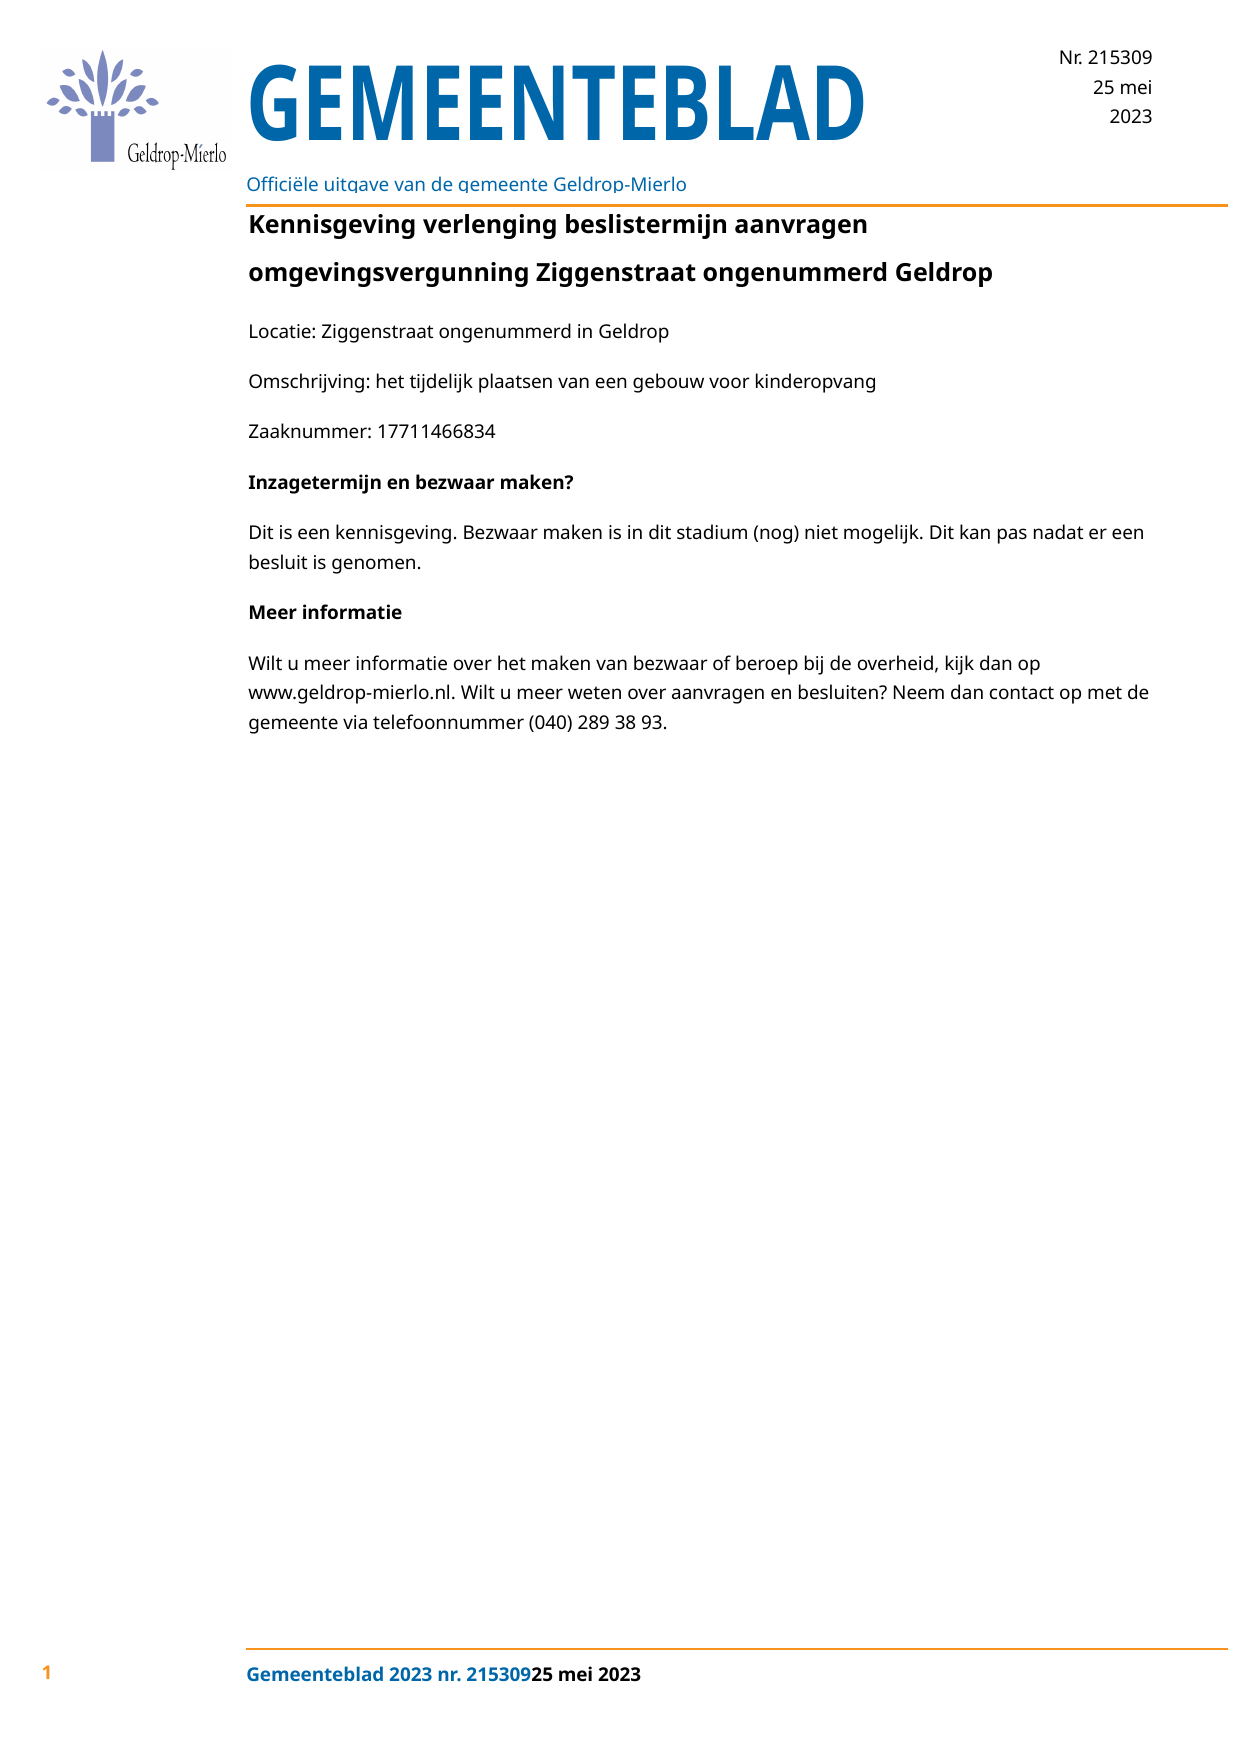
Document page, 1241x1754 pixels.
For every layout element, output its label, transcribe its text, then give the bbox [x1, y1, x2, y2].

text Omschrijving: het tijdelijk plaatsen van een gebouw voor kinderopvang [248, 368, 1152, 394]
text Dit is een kennisgeving. Bezwaar maken is in dit stadium (nog) niet mogelijk. Dit kan pas nadat er een besluit is genomen. [248, 519, 1152, 575]
text Meer informatie [248, 599, 1152, 625]
text Inzagetermijn en bezwaar maken? [248, 469, 1152, 495]
text Wilt u meer informatie over het maken van bezwaar of beroep bij de overheid, kijk dan op www.geldrop-mierlo.nl. Wilt u meer weten over aanvragen en besluiten? Neem dan contact op met de gemeente via telefoonnummer (040) 289 38 93. [248, 650, 1152, 735]
text Locatie: Ziggenstraat ongenummerd in Geldrop [248, 318, 1152, 344]
picture [41, 47, 231, 172]
text Zaaknummer: 17711466834 [248, 419, 1152, 444]
text Kennisgeving verlenging beslistermijn aanvragen omgevingsvergunning Ziggenstraat ongenummerd Geldrop [248, 207, 1152, 288]
